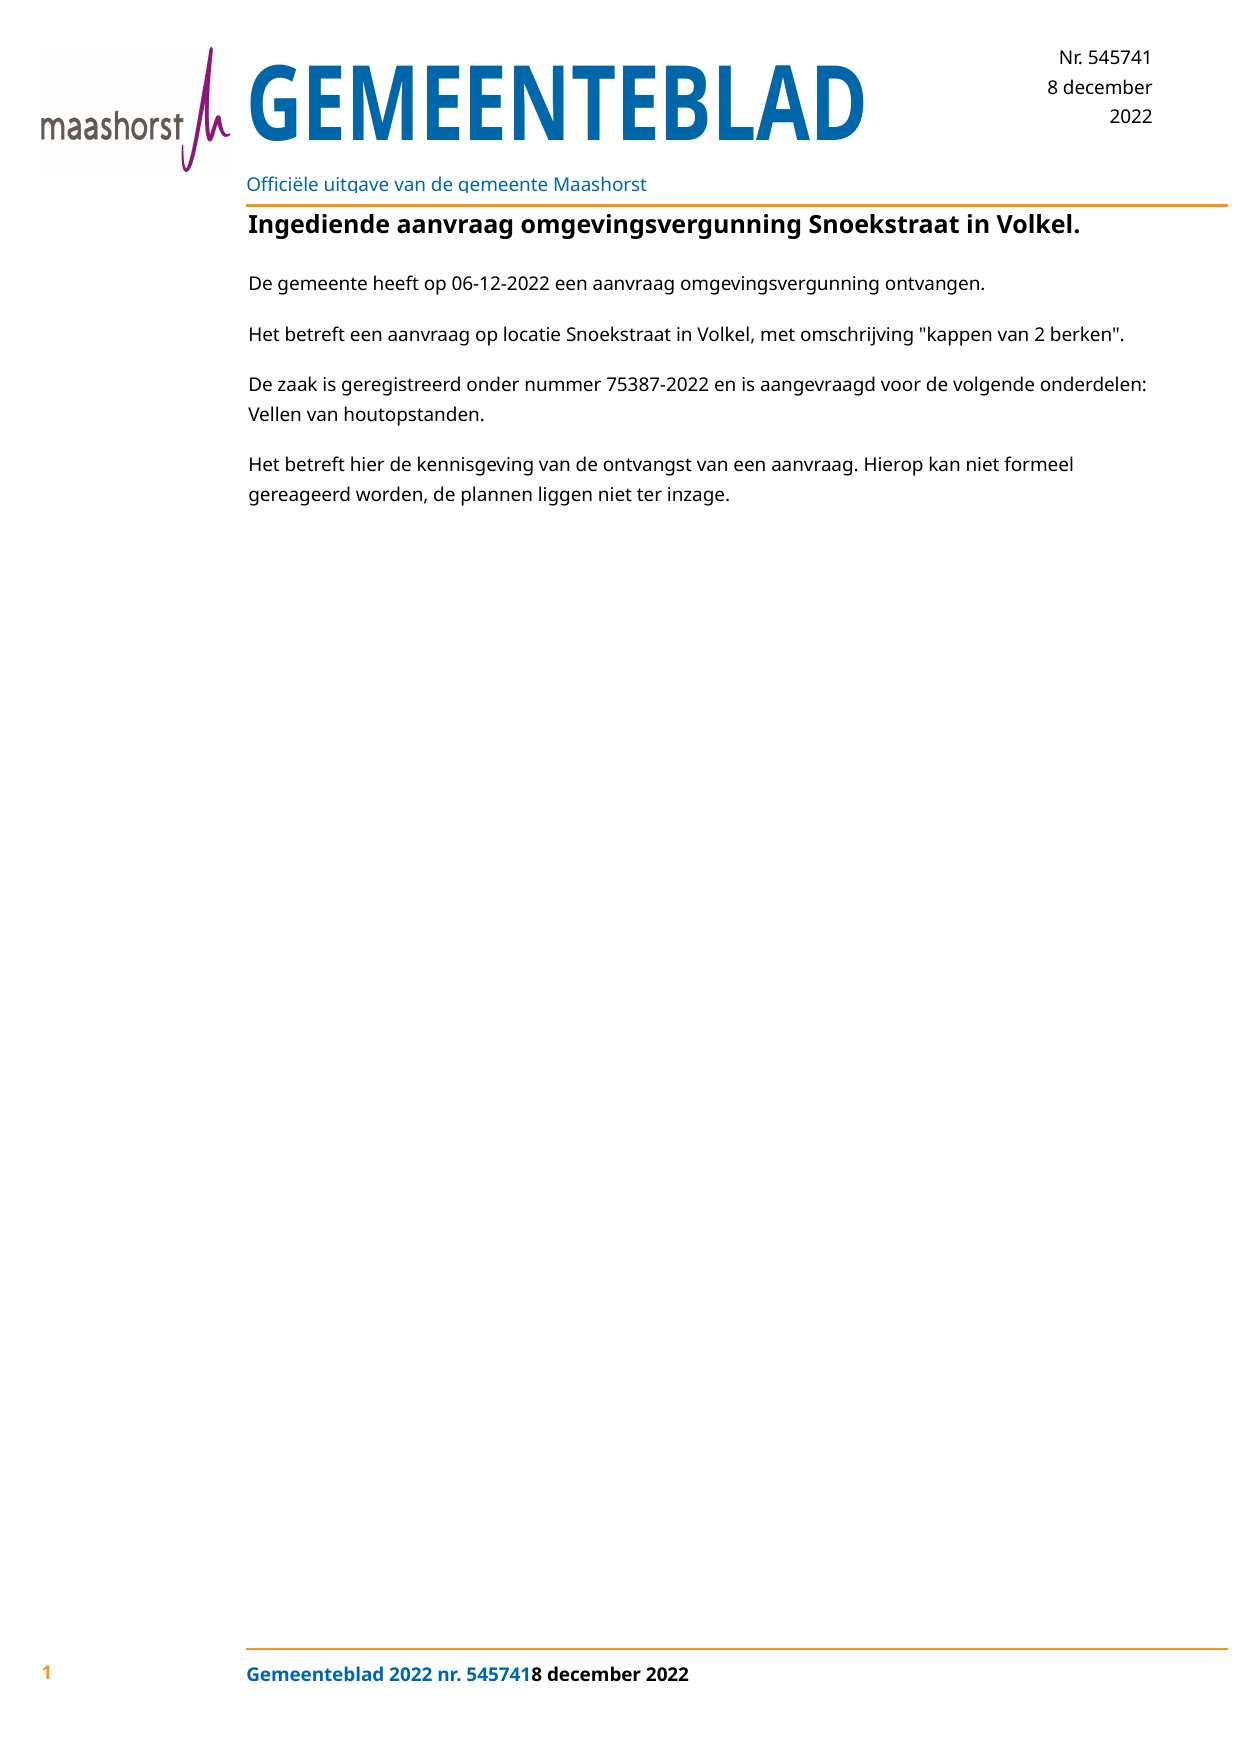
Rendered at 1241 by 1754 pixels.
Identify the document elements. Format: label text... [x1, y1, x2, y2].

text Het betreft een aanvraag op locatie Snoekstraat in Volkel, met omschrijving "kappen van 2 berken". [248, 321, 1152, 346]
text De zaak is geregistreerd onder nummer 75387-2022 en is aangevraagd voor de volgende onderdelen: Vellen van houtopstanden. [248, 371, 1152, 426]
text Ingediende aanvraag omgevingsvergunning Snoekstraat in Volkel. [248, 207, 1152, 241]
picture [41, 47, 231, 172]
text Het betreft hier de kennisgeving van de ontvangst van een aanvraag. Hierop kan niet formeel gereageerd worden, de plannen liggen niet ter inzage. [248, 451, 1152, 506]
text De gemeente heeft op 06-12-2022 een aanvraag omgevingsvergunning ontvangen. [248, 270, 1152, 296]
